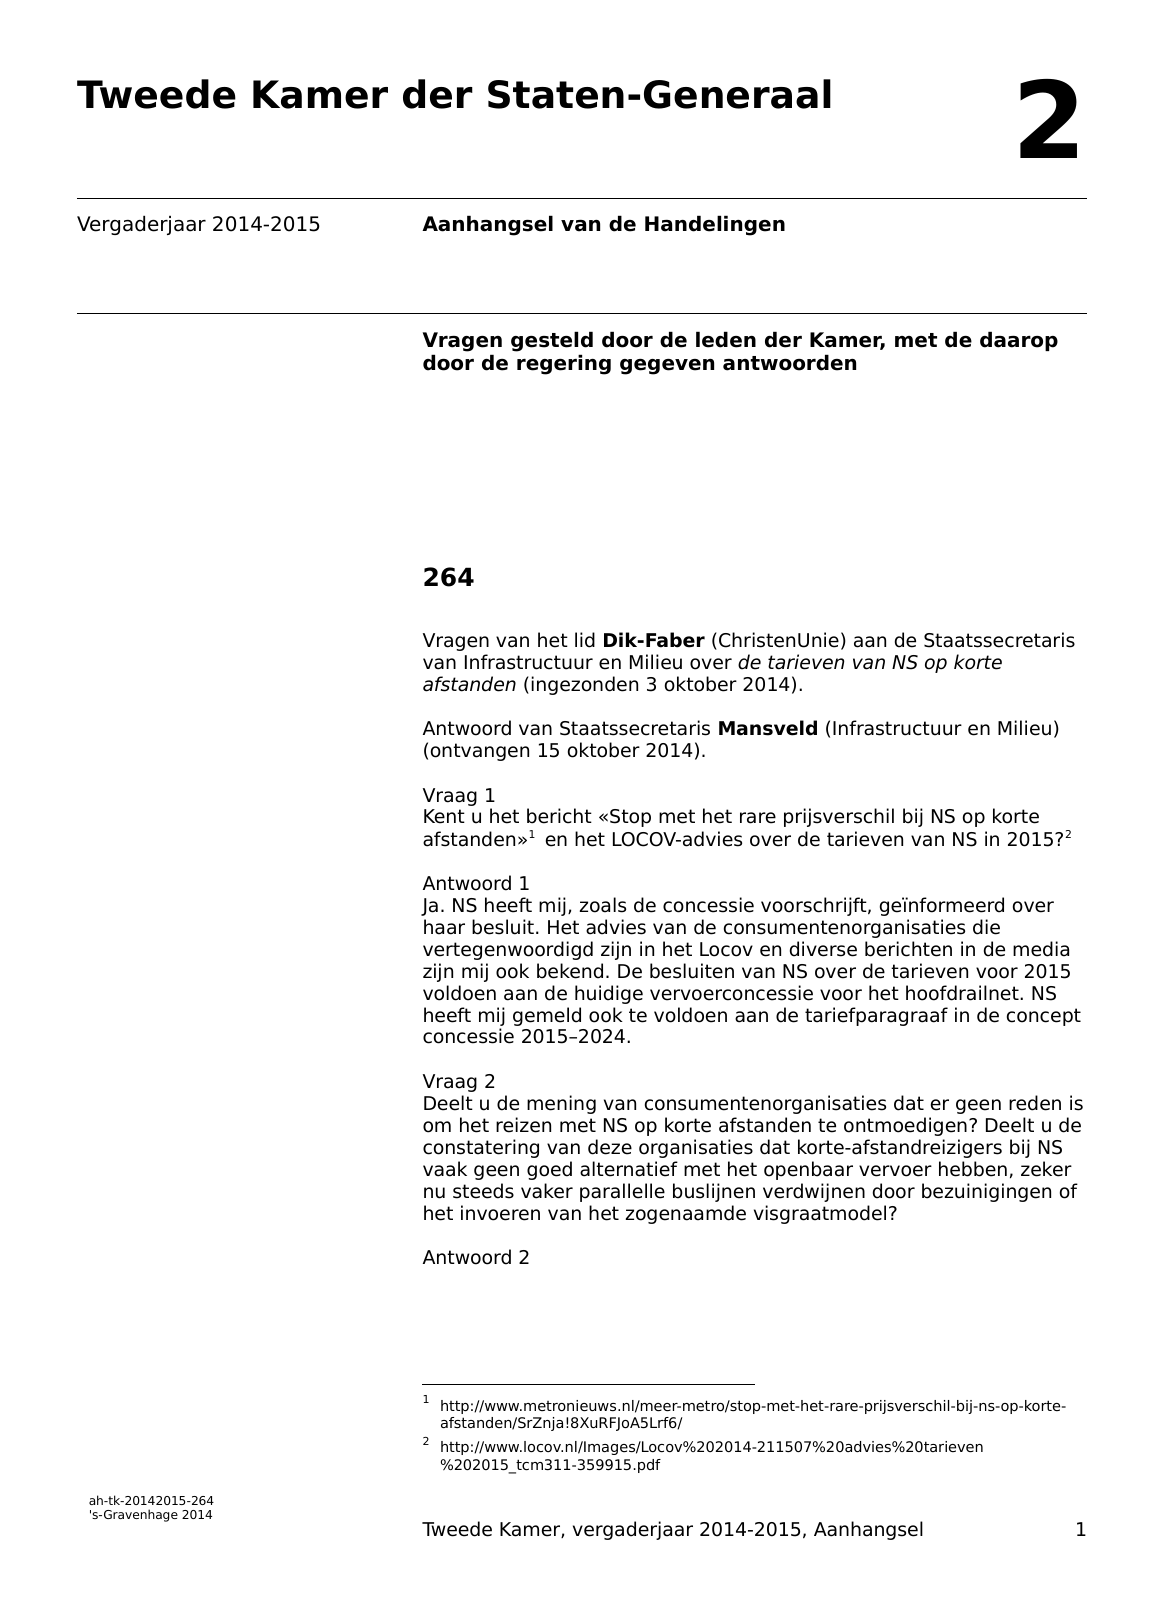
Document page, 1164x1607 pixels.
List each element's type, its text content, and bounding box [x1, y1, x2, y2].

table_cell Vergaderjaar 2014-2015 [77, 199, 422, 313]
text Vragen van het lid Dik-Faber (ChristenUnie) aan de Staatssecretaris van Infrastructuur en Milieu over de tarieven van NS op korte afstanden (ingezonden 3 oktober 2014). [422, 630, 1087, 696]
text http://www.locov.nl/Images/Locov%202014-211507%20advies%20tarieven%202015_tcm311-359915.pdf [422, 1435, 1087, 1474]
table_header 2 [886, 59, 1087, 198]
text Ja. NS heeft mij, zoals de concessie voorschrijft, geïnformeerd over haar besluit. Het advies van de consumentenorganisaties die vertegenwoordigd zijn in het Locov en diverse berichten in de media zijn mij ook bekend. De besluiten van NS over de tarieven voor 2015 voldoen aan de huidige vervoerconcessie voor het hoofdrailnet. NS heeft mij gemeld ook te voldoen aan de tariefparagraaf in de concept concessie 2015–2024. [422, 894, 1087, 1048]
text Vraag 2 [422, 1071, 1087, 1093]
table_cell [77, 314, 422, 375]
text ah-tk-20142015-264 [88, 1494, 323, 1508]
text Antwoord van Staatssecretaris Mansveld (Infrastructuur en Milieu) (ontvangen 15 oktober 2014). [422, 718, 1087, 762]
text Antwoord 1 [422, 873, 1087, 894]
text Antwoord 2 [422, 1247, 1087, 1269]
text 's-Gravenhage 2014 [88, 1508, 323, 1522]
text Deelt u de mening van consumentenorganisaties dat er geen reden is om het reizen met NS op korte afstanden te ontmoedigen? Deelt u de constatering van deze organisaties dat korte-afstandreizigers bij NS vaak geen goed alternatief met het openbaar vervoer hebben, zeker nu steeds vaker parallelle buslijnen verdwijnen door bezuinigingen of het invoeren van het zogenaamde visgraatmodel? [422, 1093, 1087, 1224]
text http://www.metronieuws.nl/meer-metro/stop-met-het-rare-prijsverschil-bij-ns-op-korte-afstanden/SrZnja!8XuRFJoA5Lrf6/ [422, 1393, 1087, 1432]
text Vraag 1 [422, 784, 1087, 806]
text 264 [422, 563, 1087, 592]
text Kent u het bericht «Stop met het rare prijsverschil bij NS op korte afstanden» en het LOCOV-advies over de tarieven van NS in 2015? [422, 806, 1087, 850]
table_cell Aanhangsel van de Handelingen [422, 199, 1087, 313]
table_header Tweede Kamer der Staten-Generaal [77, 59, 886, 198]
table_cell Vragen gesteld door de leden der Kamer, met de daarop door de regering gegeven antwoorden [422, 314, 1087, 375]
